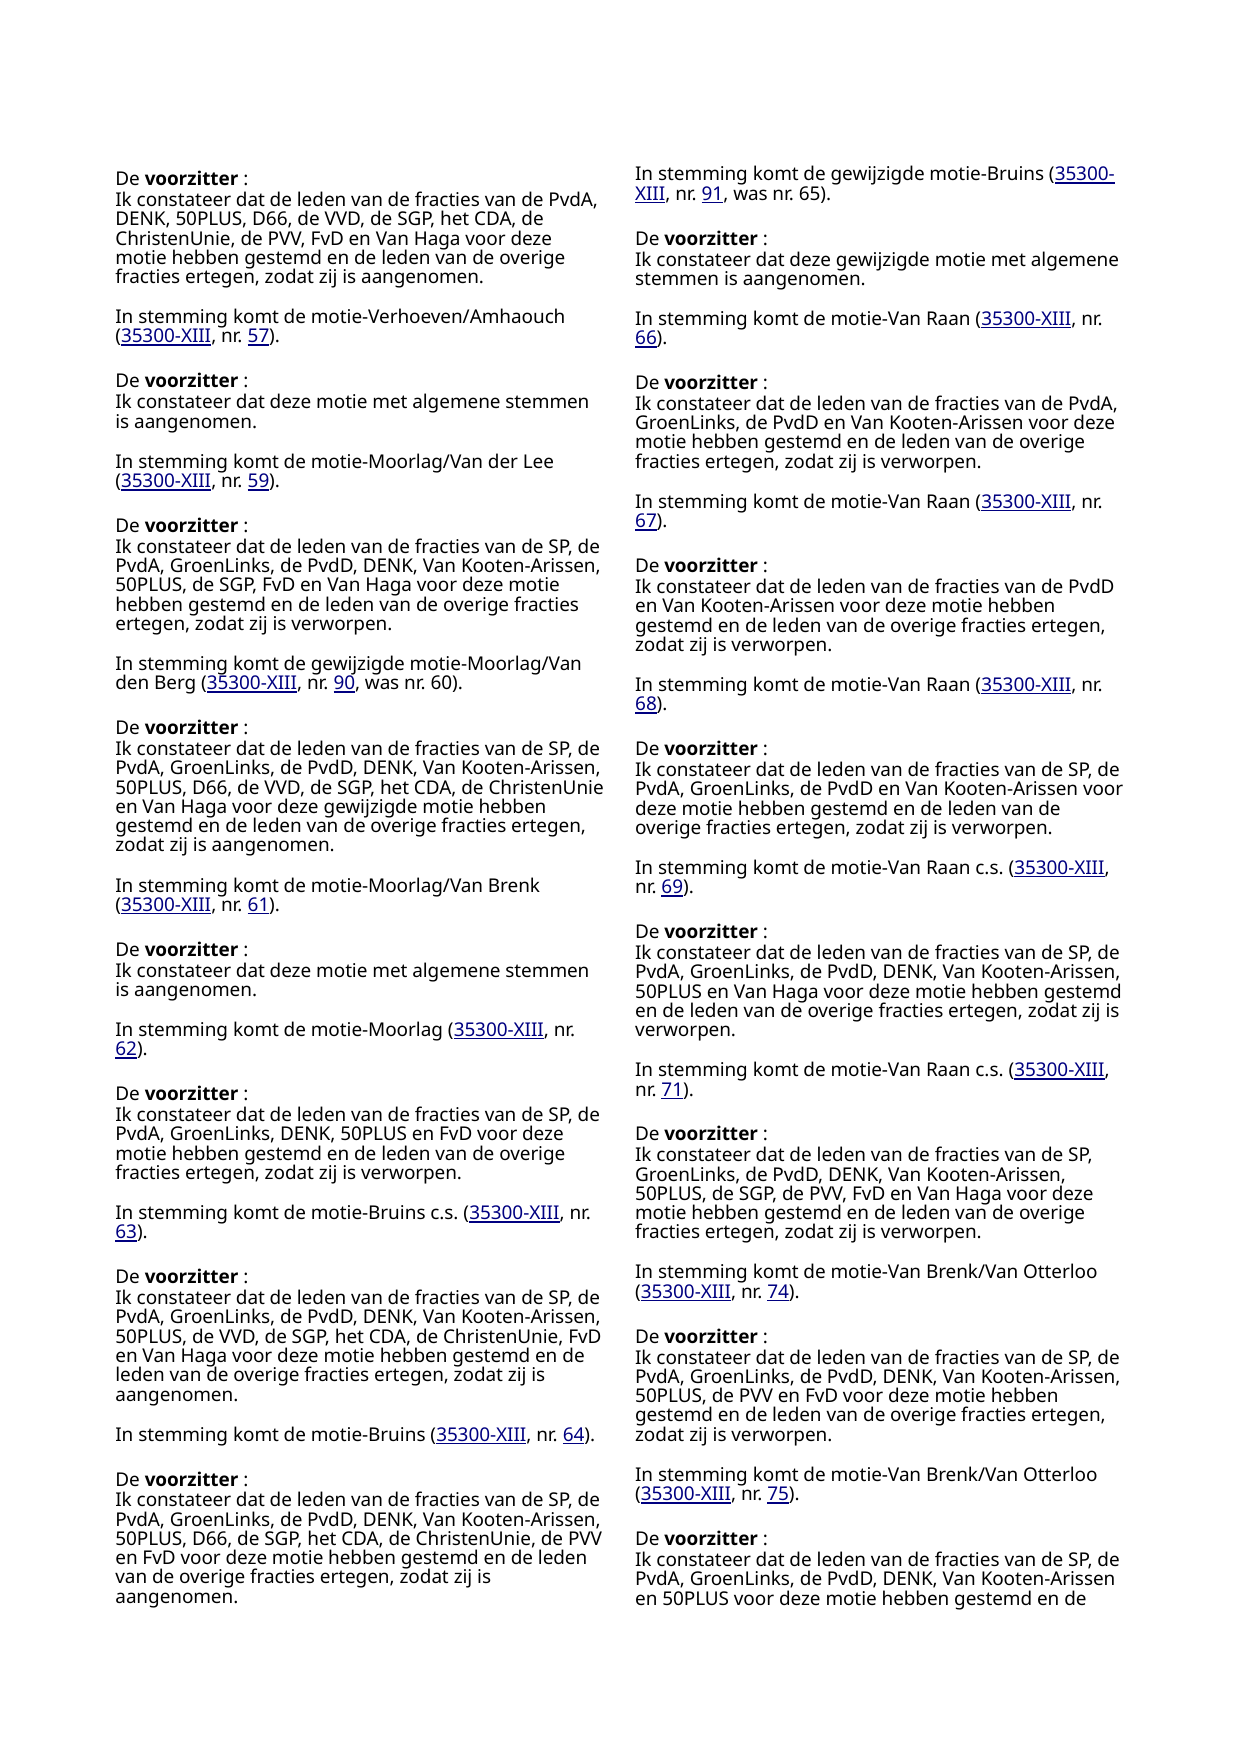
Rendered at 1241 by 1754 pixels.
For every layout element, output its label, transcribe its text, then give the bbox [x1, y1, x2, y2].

text In stemming komt de motie-Moorlag/Van der Lee (35300-XIII, nr. 59). [115, 453, 605, 491]
text In stemming komt de motie-Van Raan (35300-XIII, nr. 68). [635, 676, 1125, 714]
text In stemming komt de motie-Moorlag (35300-XIII, nr. 62). [115, 1021, 605, 1059]
text De voorzitter : [635, 1525, 1125, 1551]
text De voorzitter : [115, 1263, 605, 1289]
text Ik constateer dat de leden van de fracties van de SP, de PvdA, GroenLinks, de PvdD, DENK, Van Kooten-Arissen en 50PLUS voor deze motie hebben gestemd en de [635, 1551, 1125, 1609]
text Ik constateer dat de leden van de fracties van de SP, de PvdA, GroenLinks, de PvdD, DENK, Van Kooten-Arissen, 50PLUS, de PVV en FvD voor deze motie hebben gestemd en de leden van de overige fracties ertegen, zodat zij is verworpen. [635, 1349, 1125, 1445]
text Ik constateer dat de leden van de fracties van de SP, GroenLinks, de PvdD, DENK, Van Kooten-Arissen, 50PLUS, de SGP, de PVV, FvD en Van Haga voor deze motie hebben gestemd en de leden van de overige fracties ertegen, zodat zij is verworpen. [635, 1146, 1125, 1243]
text In stemming komt de motie-Van Raan (35300-XIII, nr. 66). [635, 310, 1125, 348]
text De voorzitter : [115, 1080, 605, 1106]
text Ik constateer dat de leden van de fracties van de PvdD en Van Kooten-Arissen voor deze motie hebben gestemd en de leden van de overige fracties ertegen, zodat zij is verworpen. [635, 578, 1125, 655]
text In stemming komt de motie-Van Brenk/Van Otterloo (35300-XIII, nr. 75). [635, 1466, 1125, 1504]
text De voorzitter : [115, 368, 605, 393]
text De voorzitter : [115, 512, 605, 538]
text De voorzitter : [115, 1466, 605, 1491]
text In stemming komt de gewijzigde motie-Bruins (35300-XIII, nr. 91, was nr. 65). [635, 165, 1125, 204]
text De voorzitter : [635, 369, 1125, 395]
text De voorzitter : [635, 735, 1125, 761]
text De voorzitter : [635, 225, 1125, 251]
text Ik constateer dat de leden van de fracties van de SP, de PvdA, GroenLinks, de PvdD, DENK, Van Kooten-Arissen, 50PLUS, D66, de VVD, de SGP, het CDA, de ChristenUnie en Van Haga voor deze gewijzigde motie hebben gestemd en de leden van de overige fracties ertegen, zodat zij is aangenomen. [115, 740, 605, 856]
text De voorzitter : [635, 1323, 1125, 1349]
text Ik constateer dat de leden van de fracties van de SP, de PvdA, GroenLinks, de PvdD, DENK, Van Kooten-Arissen, 50PLUS en Van Haga voor deze motie hebben gestemd en de leden van de overige fracties ertegen, zodat zij is verworpen. [635, 944, 1125, 1040]
text In stemming komt de motie-Bruins (35300-XIII, nr. 64). [115, 1426, 605, 1445]
text Ik constateer dat de leden van de fracties van de SP, de PvdA, GroenLinks, DENK, 50PLUS en FvD voor deze motie hebben gestemd en de leden van de overige fracties ertegen, zodat zij is verworpen. [115, 1106, 605, 1183]
text In stemming komt de motie-Van Raan c.s. (35300-XIII, nr. 69). [635, 859, 1125, 897]
text De voorzitter : [635, 552, 1125, 578]
text In stemming komt de motie-Verhoeven/Amhaouch (35300-XIII, nr. 57). [115, 308, 605, 347]
text Ik constateer dat de leden van de fracties van de PvdA, DENK, 50PLUS, D66, de VVD, de SGP, het CDA, de ChristenUnie, de PVV, FvD en Van Haga voor deze motie hebben gestemd en de leden van de overige fracties ertegen, zodat zij is aangenomen. [115, 191, 605, 287]
text Ik constateer dat de leden van de fracties van de SP, de PvdA, GroenLinks, de PvdD en Van Kooten-Arissen voor deze motie hebben gestemd en de leden van de overige fracties ertegen, zodat zij is verworpen. [635, 761, 1125, 838]
text Ik constateer dat de leden van de fracties van de SP, de PvdA, GroenLinks, de PvdD, DENK, Van Kooten-Arissen, 50PLUS, de VVD, de SGP, het CDA, de ChristenUnie, FvD en Van Haga voor deze motie hebben gestemd en de leden van de overige fracties ertegen, zodat zij is aangenomen. [115, 1289, 605, 1405]
text De voorzitter : [115, 714, 605, 740]
text Ik constateer dat deze gewijzigde motie met algemene stemmen is aangenomen. [635, 251, 1125, 289]
text Ik constateer dat de leden van de fracties van de PvdA, GroenLinks, de PvdD en Van Kooten-Arissen voor deze motie hebben gestemd en de leden van de overige fracties ertegen, zodat zij is verworpen. [635, 395, 1125, 472]
text Ik constateer dat deze motie met algemene stemmen is aangenomen. [115, 962, 605, 1000]
text De voorzitter : [115, 936, 605, 962]
text In stemming komt de motie-Van Raan c.s. (35300-XIII, nr. 71). [635, 1061, 1125, 1100]
text In stemming komt de motie-Van Brenk/Van Otterloo (35300-XIII, nr. 74). [635, 1263, 1125, 1302]
text Ik constateer dat de leden van de fracties van de SP, de PvdA, GroenLinks, de PvdD, DENK, Van Kooten-Arissen, 50PLUS, D66, de SGP, het CDA, de ChristenUnie, de PVV en FvD voor deze motie hebben gestemd en de leden van de overige fracties ertegen, zodat zij is aangenomen. [115, 1491, 605, 1607]
text In stemming komt de motie-Bruins c.s. (35300-XIII, nr. 63). [115, 1204, 605, 1243]
text De voorzitter : [635, 918, 1125, 944]
text Ik constateer dat de leden van de fracties van de SP, de PvdA, GroenLinks, de PvdD, DENK, Van Kooten-Arissen, 50PLUS, de SGP, FvD en Van Haga voor deze motie hebben gestemd en de leden van de overige fracties ertegen, zodat zij is verworpen. [115, 538, 605, 634]
text In stemming komt de gewijzigde motie-Moorlag/Van den Berg (35300-XIII, nr. 90, was nr. 60). [115, 655, 605, 693]
text In stemming komt de motie-Moorlag/Van Brenk (35300-XIII, nr. 61). [115, 877, 605, 915]
text De voorzitter : [115, 165, 605, 191]
text De voorzitter : [635, 1121, 1125, 1146]
text Ik constateer dat deze motie met algemene stemmen is aangenomen. [115, 393, 605, 432]
text In stemming komt de motie-Van Raan (35300-XIII, nr. 67). [635, 493, 1125, 531]
